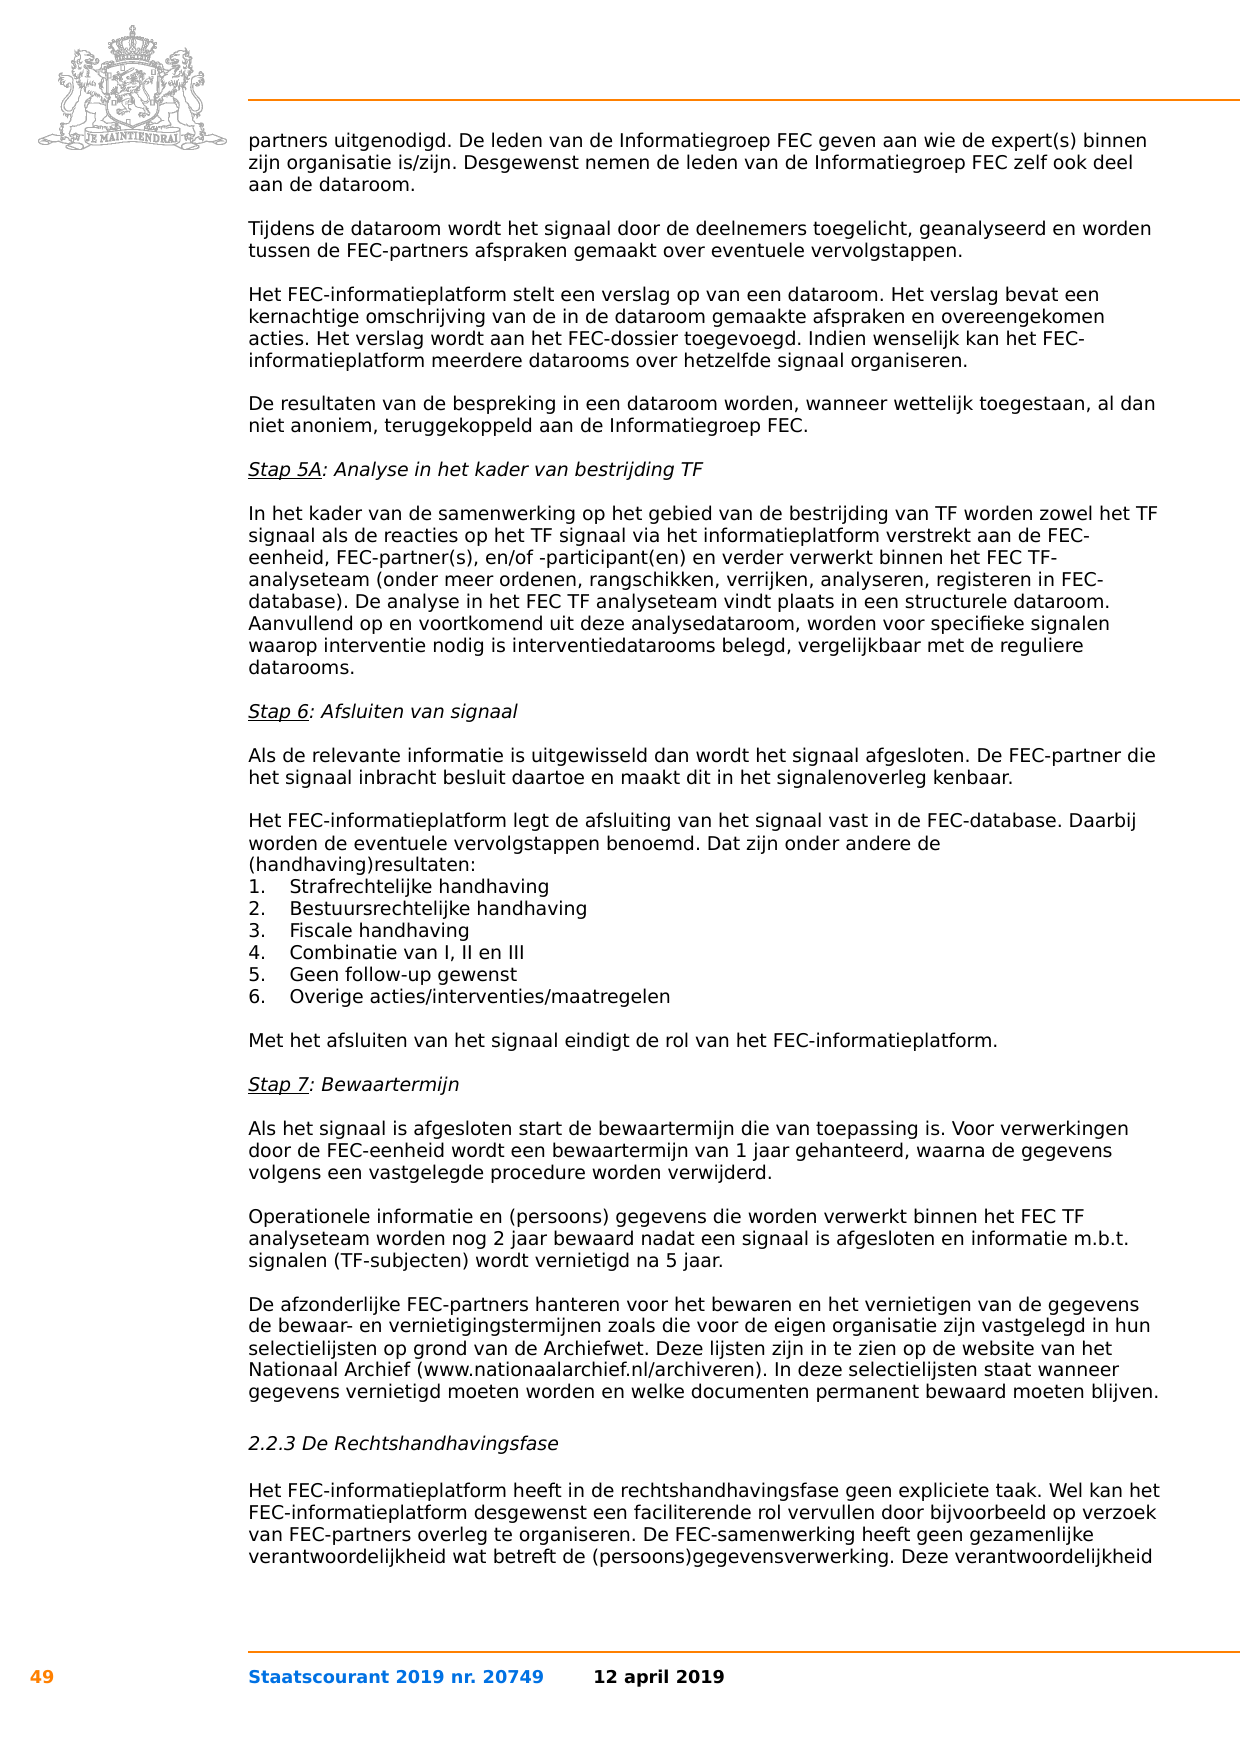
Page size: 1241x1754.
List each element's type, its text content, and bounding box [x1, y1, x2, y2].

text 5. Geen follow-up gewenst [248, 964, 1163, 986]
text 6. Overige acties/interventies/maatregelen [248, 986, 1163, 1008]
subtitle Stap 7: Bewaartermijn [248, 1074, 1163, 1096]
text partners uitgenodigd. De leden van de Informatiegroep FEC geven aan wie de expert(s) binnen zijn organisatie is/zijn. Desgewenst nemen de leden van de Informatiegroep FEC zelf ook deel aan de dataroom. [248, 130, 1163, 196]
subtitle Stap 6: Afsluiten van signaal [248, 701, 1163, 723]
text Tijdens de dataroom wordt het signaal door de deelnemers toegelicht, geanalyseerd en worden tussen de FEC-partners afspraken gemaakt over eventuele vervolgstappen. [248, 218, 1163, 262]
text In het kader van de samenwerking op het gebied van de bestrijding van TF worden zowel het TF signaal als de reacties op het TF signaal via het informatieplatform verstrekt aan de FEC-eenheid, FEC-partner(s), en/of -participant(en) en verder verwerkt binnen het FEC TF-analyseteam (onder meer ordenen, rangschikken, verrijken, analyseren, registeren in FEC-database). De analyse in het FEC TF analyseteam vindt plaats in een structurele dataroom. Aanvullend op en voortkomend uit deze analysedataroom, worden voor specifieke signalen waarop interventie nodig is interventiedatarooms belegd, vergelijkbaar met de reguliere datarooms. [248, 503, 1163, 679]
text 3. Fiscale handhaving [248, 920, 1163, 942]
text Het FEC-informatieplatform legt de afsluiting van het signaal vast in de FEC-database. Daarbij worden de eventuele vervolgstappen benoemd. Dat zijn onder andere de (handhaving)resultaten: [248, 810, 1163, 876]
text Met het afsluiten van het signaal eindigt de rol van het FEC-informatieplatform. [248, 1030, 1163, 1052]
text 2. Bestuursrechtelijke handhaving [248, 898, 1163, 920]
text Operationele informatie en (persoons) gegevens die worden verwerkt binnen het FEC TF analyseteam worden nog 2 jaar bewaard nadat een signaal is afgesloten en informatie m.b.t. signalen (TF-subjecten) wordt vernietigd na 5 jaar. [248, 1206, 1163, 1272]
text 1. Strafrechtelijke handhaving [248, 876, 1163, 898]
text De resultaten van de bespreking in een dataroom worden, wanneer wettelijk toegestaan, al dan niet anoniem, teruggekoppeld aan de Informatiegroep FEC. [248, 393, 1163, 437]
text De afzonderlijke FEC-partners hanteren voor het bewaren en het vernietigen van de gegevens de bewaar- en vernietigingstermijnen zoals die voor de eigen organisatie zijn vastgelegd in hun selectielijsten op grond van de Archiefwet. Deze lijsten zijn in te zien op de website van het Nationaal Archief (www.nationaalarchief.nl/archiveren). In deze selectielijsten staat wanneer gegevens vernietigd moeten worden en welke documenten permanent bewaard moeten blijven. [248, 1293, 1163, 1403]
subtitle 2.2.3 De Rechtshandhavingsfase [248, 1433, 1163, 1455]
subtitle Stap 5A: Analyse in het kader van bestrijding TF [248, 459, 1163, 481]
text Het FEC-informatieplatform stelt een verslag op van een dataroom. Het verslag bevat een kernachtige omschrijving van de in de dataroom gemaakte afspraken en overeengekomen acties. Het verslag wordt aan het FEC-dossier toegevoegd. Indien wenselijk kan het FEC-informatieplatform meerdere datarooms over hetzelfde signaal organiseren. [248, 283, 1163, 371]
text Het FEC-informatieplatform heeft in de rechtshandhavingsfase geen expliciete taak. Wel kan het FEC-informatieplatform desgewenst een faciliterende rol vervullen door bijvoorbeeld op verzoek van FEC-partners overleg te organiseren. De FEC-samenwerking heeft geen gezamenlijke verantwoordelijkheid wat betreft de (persoons)gegevensverwerking. Deze verantwoordelijkheid [248, 1480, 1163, 1568]
text 4. Combinatie van I, II en III [248, 942, 1163, 964]
text Als het signaal is afgesloten start de bewaartermijn die van toepassing is. Voor verwerkingen door de FEC-eenheid wordt een bewaartermijn van 1 jaar gehanteerd, waarna de gegevens volgens een vastgelegde procedure worden verwijderd. [248, 1118, 1163, 1184]
text Als de relevante informatie is uitgewisseld dan wordt het signaal afgesloten. De FEC-partner die het signaal inbracht besluit daartoe en maakt dit in het signalenoverleg kenbaar. [248, 744, 1163, 788]
picture [38, 25, 227, 150]
